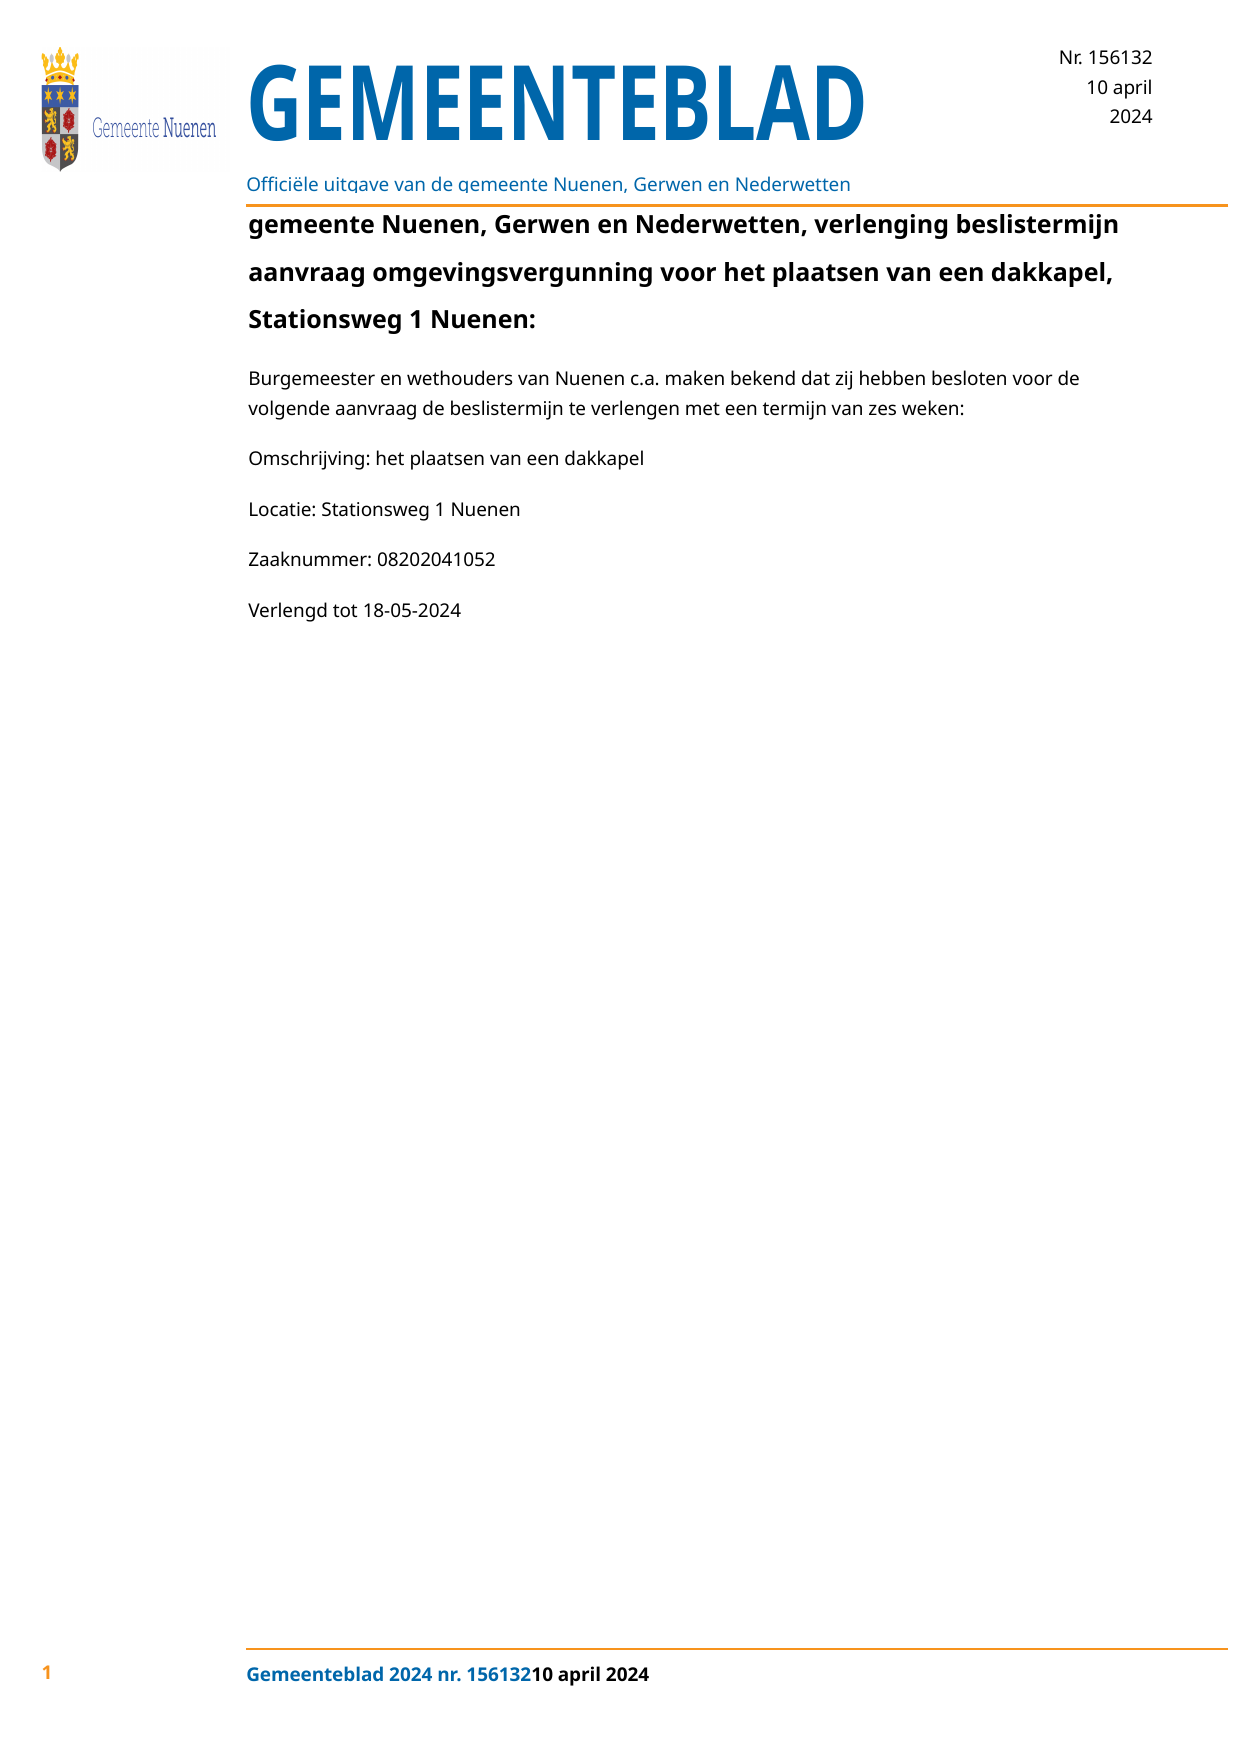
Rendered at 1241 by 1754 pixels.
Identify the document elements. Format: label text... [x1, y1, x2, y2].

text Zaaknummer: 08202041052 [248, 546, 1152, 572]
text gemeente Nuenen, Gerwen en Nederwetten, verlenging beslistermijn aanvraag omgevingsvergunning voor het plaatsen van een dakkapel, Stationsweg 1 Nuenen: [248, 207, 1152, 336]
text Locatie: Stationsweg 1 Nuenen [248, 496, 1152, 522]
text Verlengd tot 18-05-2024 [248, 597, 1152, 622]
text Omschrijving: het plaatsen van een dakkapel [248, 446, 1152, 471]
picture [41, 47, 231, 172]
text Burgemeester en wethouders van Nuenen c.a. maken bekend dat zij hebben besloten voor de volgende aanvraag de beslistermijn te verlengen met een termijn van zes weken: [248, 366, 1152, 421]
